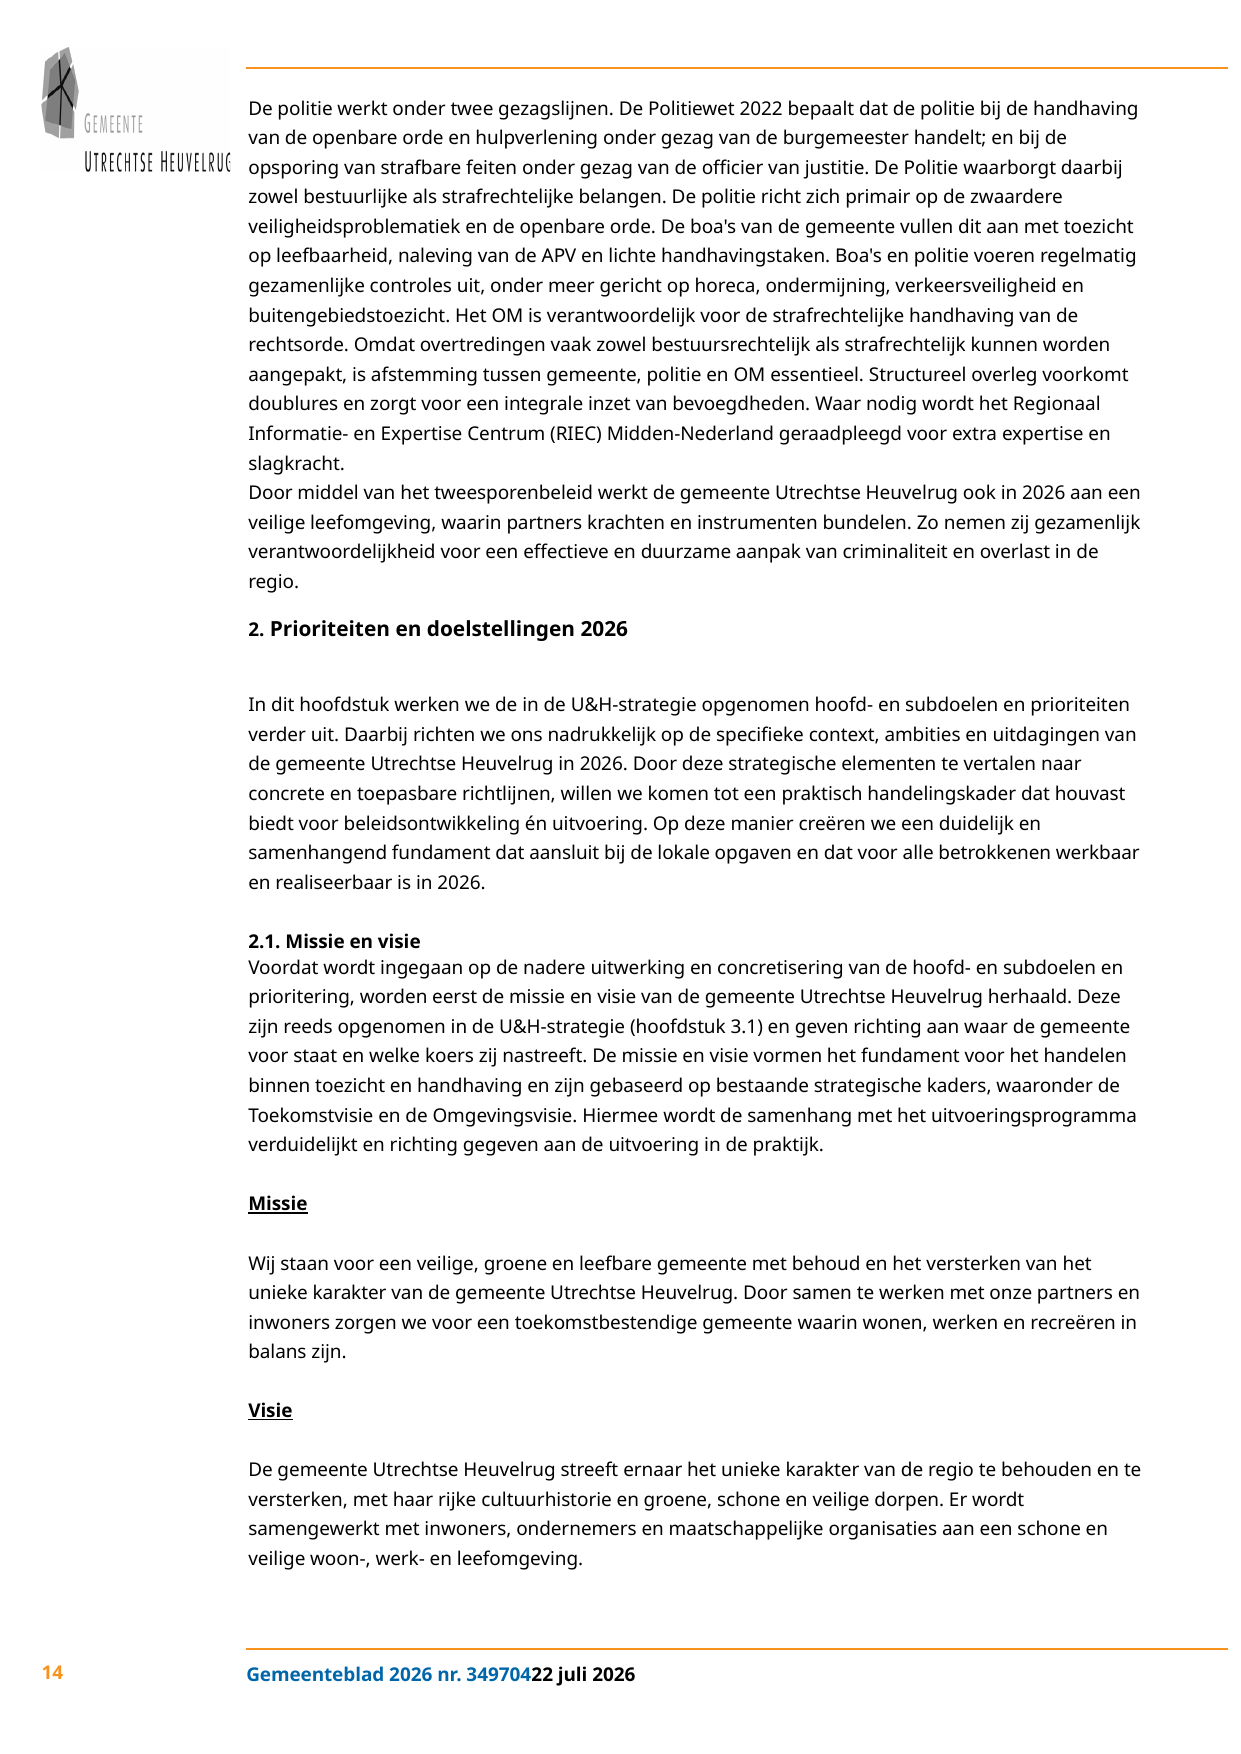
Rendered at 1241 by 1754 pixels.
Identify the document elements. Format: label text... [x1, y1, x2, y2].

text 2.1. Missie en visie [248, 928, 1152, 954]
table_header De gemeente Utrechtse Heuvelrug streeft ernaar het unieke karakter van de regio te behouden en te versterken, met haar rijke cultuurhistorie en groene, schone en veilige dorpen. Er wordt samengewerkt met inwoners, ondernemers en maatschappelijke organisaties aan een schone en veilige woon-, werk- en leefomgeving. [248, 1456, 1152, 1600]
text 2. Prioriteiten en doelstellingen 2026 [248, 614, 1152, 642]
picture [41, 47, 231, 172]
table_header Wij staan voor een veilige, groene en leefbare gemeente met behoud en het versterken van het unieke karakter van de gemeente Utrechtse Heuvelrug. Door samen te werken met onze partners en inwoners zorgen we voor een toekomstbestendige gemeente waarin wonen, werken en recreëren in balans zijn. [248, 1250, 1152, 1364]
text Voordat wordt ingegaan op de nadere uitwerking en concretisering van de hoofd- en subdoelen en prioritering, worden eerst de missie en visie van de gemeente Utrechtse Heuvelrug herhaald. Deze zijn reeds opgenomen in de U&H-strategie (hoofdstuk 3.1) en geven richting aan waar de gemeente voor staat en welke koers zij nastreeft. De missie en visie vormen het fundament voor het handelen binnen toezicht en handhaving en zijn gebaseerd op bestaande strategische kaders, waaronder de Toekomstvisie en de Omgevingsvisie. Hiermee wordt de samenhang met het uitvoeringsprogramma verduidelijkt en richting gegeven aan de uitvoering in de praktijk. [248, 954, 1152, 1157]
text Missie [248, 1191, 1152, 1216]
text Door middel van het tweesporenbeleid werkt de gemeente Utrechtse Heuvelrug ook in 2026 aan een veilige leefomgeving, waarin partners krachten en instrumenten bundelen. Zo nemen zij gezamenlijk verantwoordelijkheid voor een effectieve en duurzame aanpak van criminaliteit en overlast in de regio. [248, 479, 1152, 594]
text De politie werkt onder twee gezagslijnen. De Politiewet 2022 bepaalt dat de politie bij de handhaving van de openbare orde en hulpverlening onder gezag van de burgemeester handelt; en bij de opsporing van strafbare feiten onder gezag van de officier van justitie. De Politie waarborgt daarbij zowel bestuurlijke als strafrechtelijke belangen. De politie richt zich primair op de zwaardere veiligheidsproblematiek en de openbare orde. De boa's van de gemeente vullen dit aan met toezicht op leefbaarheid, naleving van de APV en lichte handhavingstaken. Boa's en politie voeren regelmatig gezamenlijke controles uit, onder meer gericht op horeca, ondermijning, verkeersveiligheid en buitengebiedstoezicht. Het OM is verantwoordelijk voor de strafrechtelijke handhaving van de rechtsorde. Omdat overtredingen vaak zowel bestuursrechtelijk als strafrechtelijk kunnen worden aangepakt, is afstemming tussen gemeente, politie en OM essentieel. Structureel overleg voorkomt doublures en zorgt voor een integrale inzet van bevoegdheden. Waar nodig wordt het Regionaal Informatie- en Expertise Centrum (RIEC) Midden-Nederland geraadpleegd voor extra expertise en slagkracht. [248, 95, 1152, 476]
text In dit hoofdstuk werken we de in de U&H-strategie opgenomen hoofd- en subdoelen en prioriteiten verder uit. Daarbij richten we ons nadrukkelijk op de specifieke context, ambities en uitdagingen van de gemeente Utrechtse Heuvelrug in 2026. Door deze strategische elementen te vertalen naar concrete en toepasbare richtlijnen, willen we komen tot een praktisch handelingskader dat houvast biedt voor beleidsontwikkeling én uitvoering. Op deze manier creëren we een duidelijk en samenhangend fundament dat aansluit bij de lokale opgaven en dat voor alle betrokkenen werkbaar en realiseerbaar is in 2026. [248, 691, 1152, 895]
text Visie [248, 1397, 1152, 1423]
